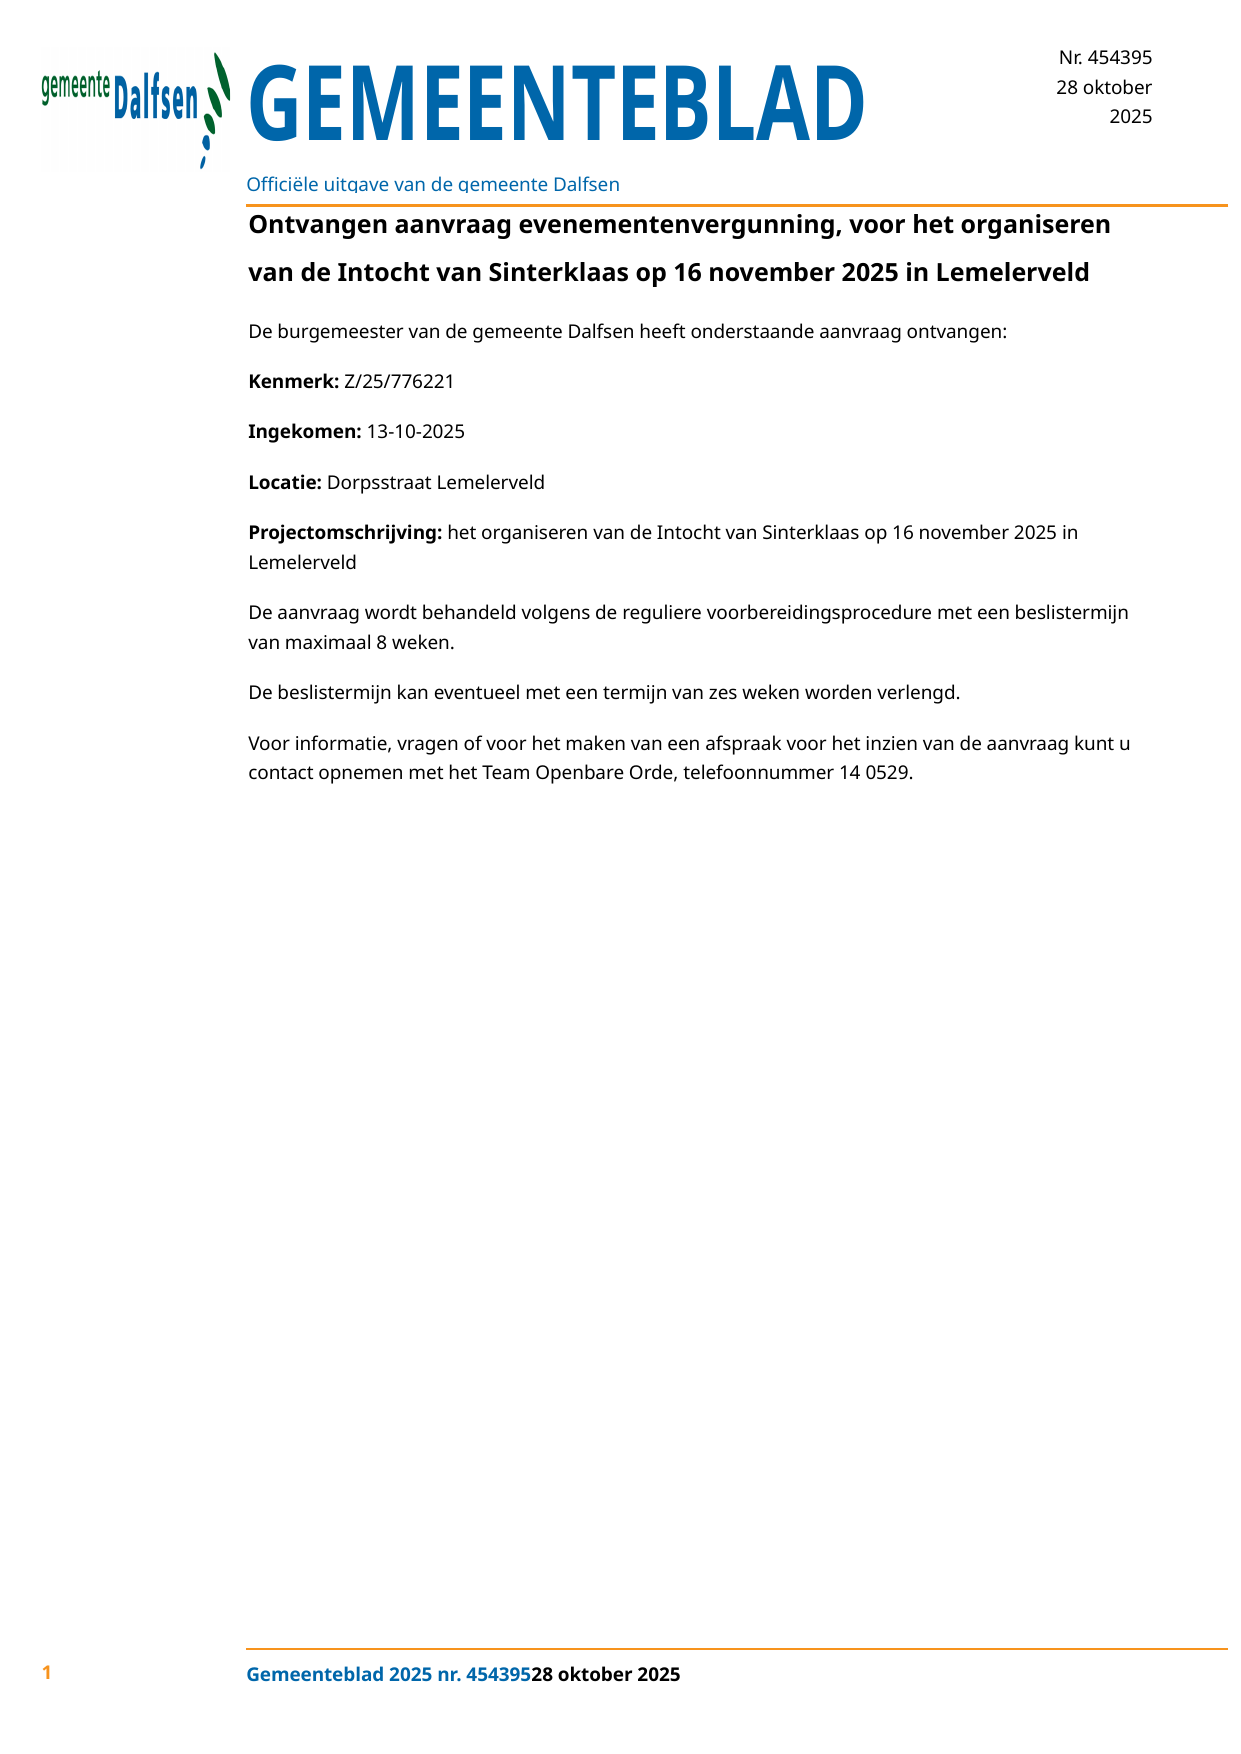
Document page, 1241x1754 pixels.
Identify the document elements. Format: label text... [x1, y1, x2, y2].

text Ontvangen aanvraag evenementenvergunning, voor het organiseren van de Intocht van Sinterklaas op 16 november 2025 in Lemelerveld [248, 207, 1152, 288]
text Ingekomen: 13-10-2025 [248, 419, 1152, 444]
picture [41, 47, 231, 172]
text De aanvraag wordt behandeld volgens de reguliere voorbereidingsprocedure met een beslistermijn van maximaal 8 weken. [248, 599, 1152, 655]
text Projectomschrijving: het organiseren van de Intocht van Sinterklaas op 16 november 2025 in Lemelerveld [248, 519, 1152, 575]
text Kenmerk: Z/25/776221 [248, 368, 1152, 394]
text De beslistermijn kan eventueel met een termijn van zes weken worden verlengd. [248, 679, 1152, 705]
text Locatie: Dorpsstraat Lemelerveld [248, 469, 1152, 495]
text De burgemeester van de gemeente Dalfsen heeft onderstaande aanvraag ontvangen: [248, 318, 1152, 344]
text Voor informatie, vragen of voor het maken van een afspraak voor het inzien van de aanvraag kunt u contact opnemen met het Team Openbare Orde, telefoonnummer 14 0529. [248, 730, 1152, 785]
